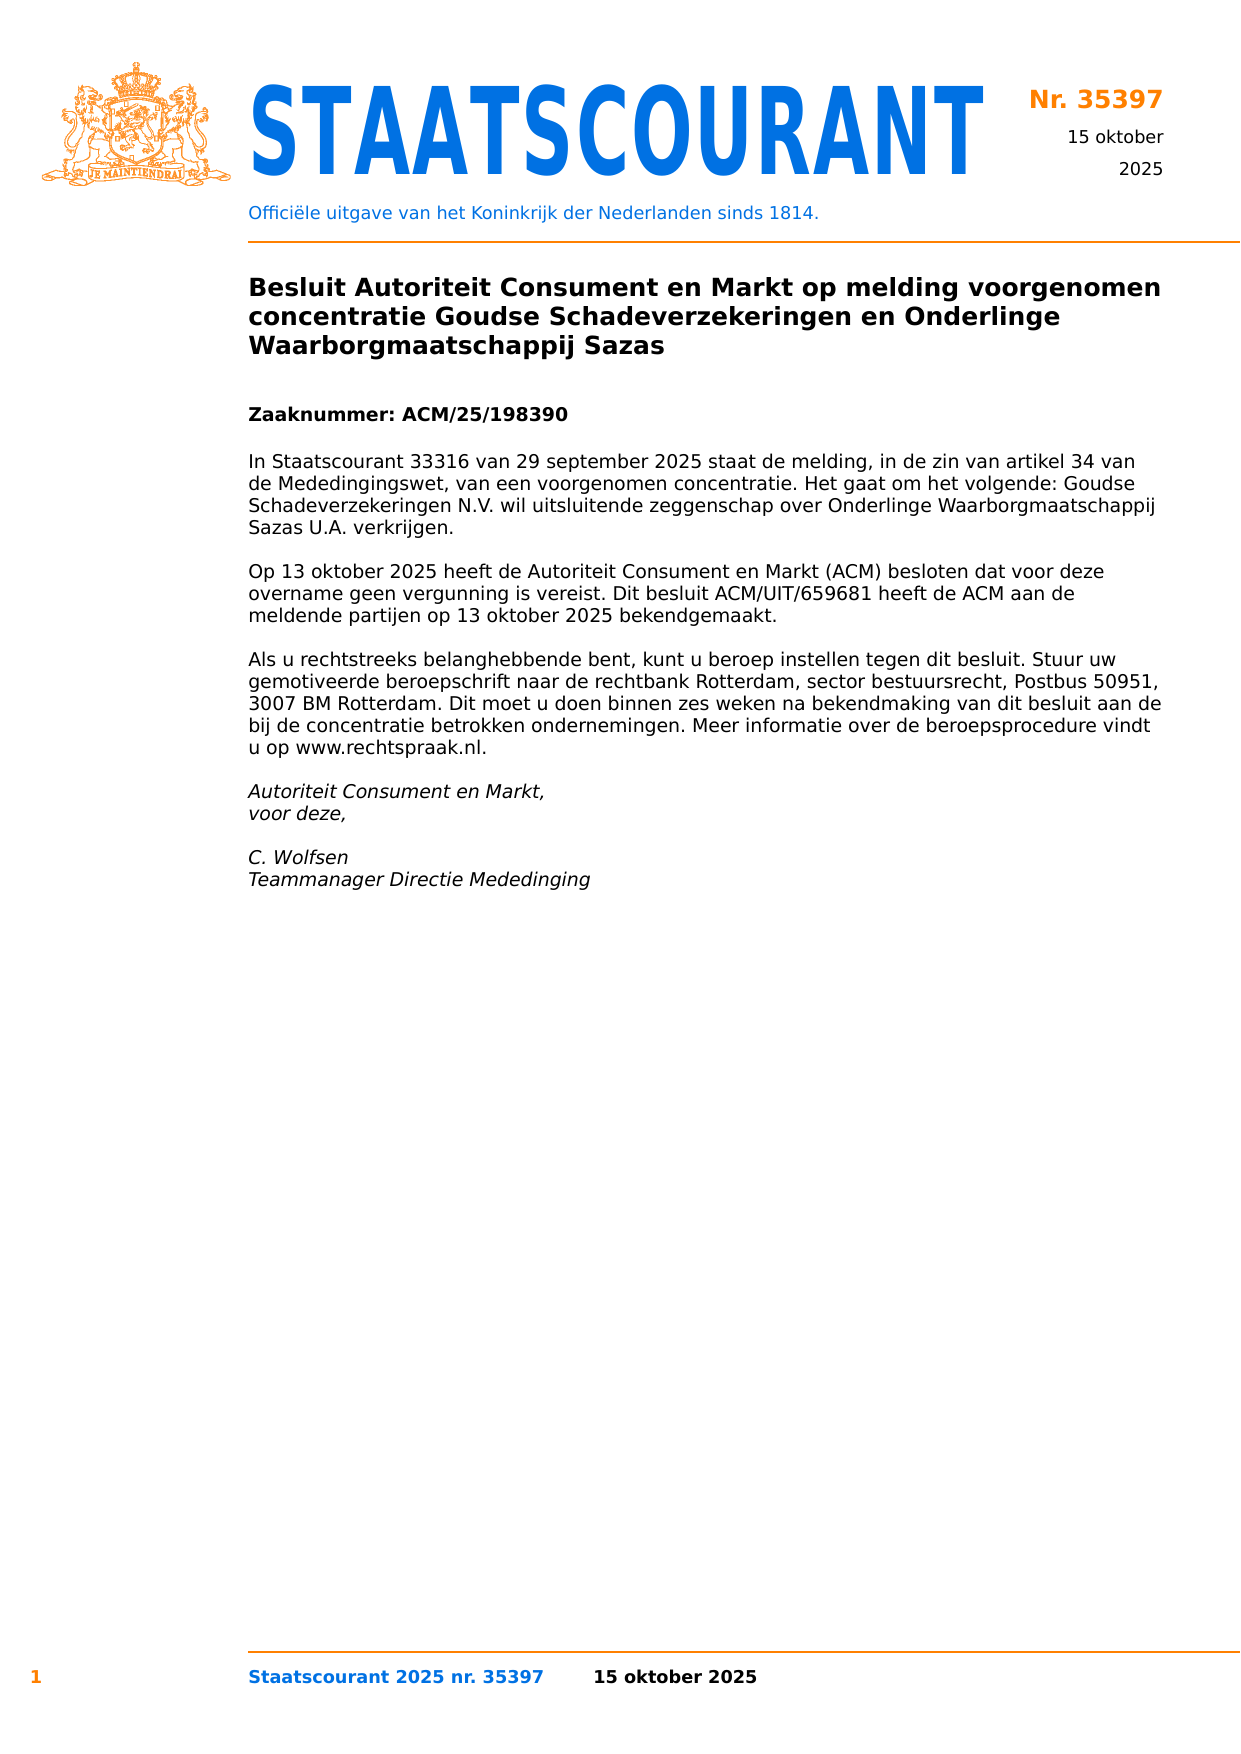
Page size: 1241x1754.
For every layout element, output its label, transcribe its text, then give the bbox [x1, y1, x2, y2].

subtitle Zaaknummer: ACM/25/198390 [248, 404, 1163, 426]
subtitle Besluit Autoriteit Consument en Markt op melding voorgenomen concentratie Goudse Schadeverzekeringen en Onderlinge Waarborgmaatschappij Sazas [248, 273, 1163, 361]
text In Staatscourant 33316 van 29 september 2025 staat de melding, in de zin van artikel 34 van de Mededingingswet, van een voorgenomen concentratie. Het gaat om het volgende: Goudse Schadeverzekeringen N.V. wil uitsluitende zeggenschap over Onderlinge Waarborgmaatschappij Sazas U.A. verkrijgen. [248, 451, 1163, 539]
table_header STAATSCOURANT [248, 62, 998, 203]
table_cell 2025 [998, 153, 1240, 203]
text Op 13 oktober 2025 heeft de Autoriteit Consument en Markt (ACM) besloten dat voor deze overname geen vergunning is vereist. Dit besluit ACM/UIT/659681 heeft de ACM aan de meldende partijen op 13 oktober 2025 bekendgemaakt. [248, 561, 1163, 627]
table_cell 15 oktober [998, 121, 1240, 153]
table_cell Officiële uitgave van het Koninkrijk der Nederlanden sinds 1814. [248, 203, 1240, 241]
text Autoriteit Consument en Markt, voor deze, C. Wolfsen Teammanager Directie Mededinging [248, 781, 1163, 891]
picture [41, 62, 231, 186]
table_header [25, 62, 248, 241]
text Als u rechtstreeks belanghebbende bent, kunt u beroep instellen tegen dit besluit. Stuur uw gemotiveerde beroepschrift naar de rechtbank Rotterdam, sector bestuursrecht, Postbus 50951, 3007 BM Rotterdam. Dit moet u doen binnen zes weken na bekendmaking van dit besluit aan de bij de concentratie betrokken ondernemingen. Meer informatie over de beroepsprocedure vindt u op www.rechtspraak.nl. [248, 649, 1163, 759]
table_header Nr. 35397 [998, 62, 1240, 121]
